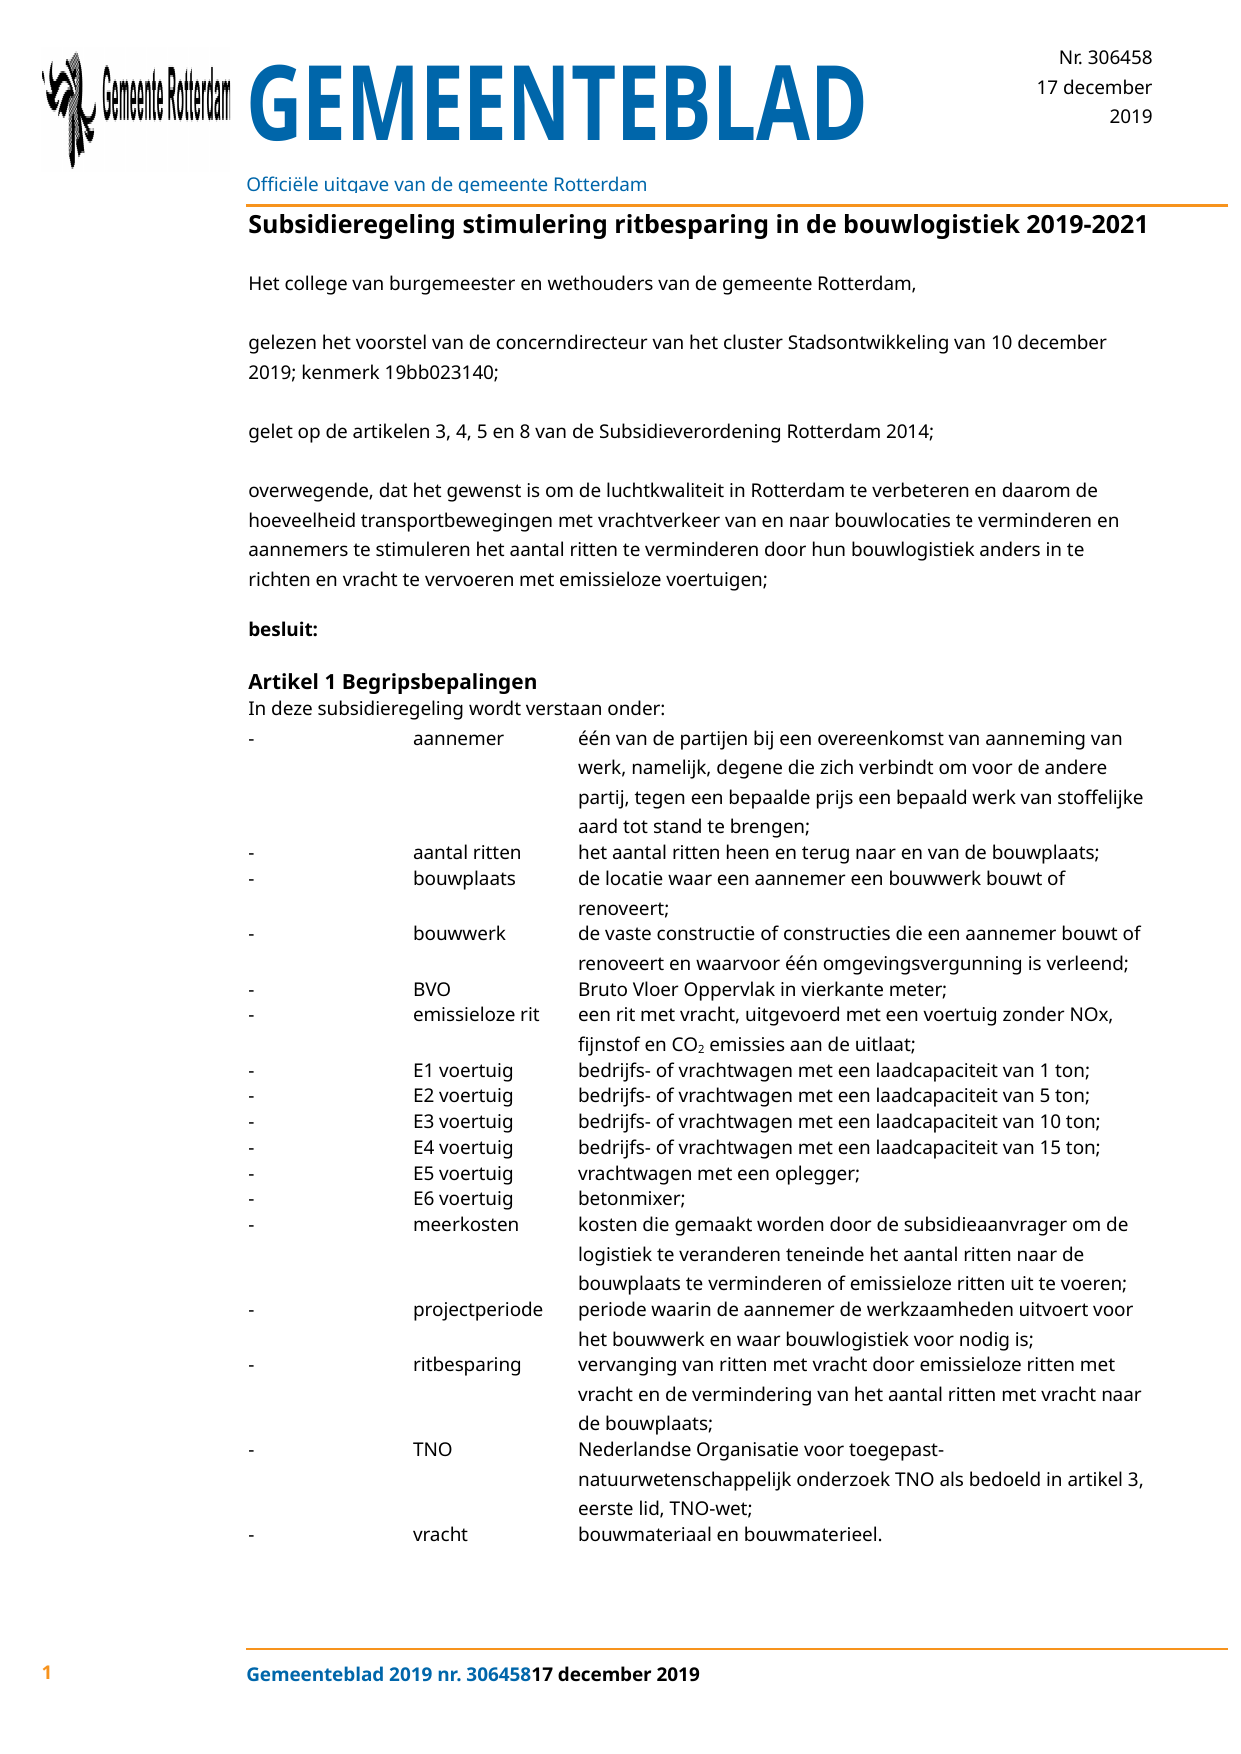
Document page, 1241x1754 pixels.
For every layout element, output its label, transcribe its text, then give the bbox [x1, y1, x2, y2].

table_cell bedrijfs- of vrachtwagen met een laadcapaciteit van 5 ton; [578, 1083, 1152, 1108]
text Artikel 1 Begripsbepalingen [248, 667, 1152, 695]
text Subsidieregeling stimulering ritbesparing in de bouwlogistiek 2019-2021 [248, 207, 1152, 241]
table_cell vracht [413, 1521, 578, 1547]
table_cell bouwmateriaal en bouwmaterieel. [578, 1521, 1152, 1547]
table_cell E3 voertuig [413, 1108, 578, 1134]
table_cell - [248, 921, 413, 976]
table_cell bouwwerk [413, 921, 578, 976]
table_cell een rit met vracht, uitgevoerd met een voertuig zonder NOx, fijnstof en CO2 emissies aan de uitlaat; [578, 1002, 1152, 1057]
table_cell - [248, 1211, 413, 1296]
picture [41, 47, 231, 172]
text overwegende, dat het gewenst is om de luchtkwaliteit in Rotterdam te verbeteren en daarom de hoeveelheid transportbewegingen met vrachtverkeer van en naar bouwlocaties te verminderen en aannemers te stimuleren het aantal ritten te verminderen door hun bouwlogistiek anders in te richten en vracht te vervoeren met emissieloze voertuigen; [248, 477, 1152, 592]
text Het college van burgemeester en wethouders van de gemeente Rotterdam, [248, 270, 1152, 296]
table_header aannemer [413, 725, 578, 839]
table_cell - [248, 1186, 413, 1211]
text besluit: [248, 616, 1152, 642]
table_cell het aantal ritten heen en terug naar en van de bouwplaats; [578, 840, 1152, 865]
table_cell betonmixer; [578, 1186, 1152, 1211]
table_cell - [248, 1436, 413, 1521]
table_cell - [248, 1296, 413, 1351]
table_header - [248, 725, 413, 839]
table_cell - [248, 865, 413, 921]
text gelet op de artikelen 3, 4, 5 en 8 van de Subsidieverordening Rotterdam 2014; [248, 418, 1152, 444]
table_header één van de partijen bij een overeenkomst van aanneming van werk, namelijk, degene die zich verbindt om voor de andere partij, tegen een bepaalde prijs een bepaald werk van stoffelijke aard tot stand te brengen; [578, 725, 1152, 839]
text gelezen het voorstel van de concerndirecteur van het cluster Stadsontwikkeling van 10 december 2019; kenmerk 19bb023140; [248, 329, 1152, 385]
table_cell bedrijfs- of vrachtwagen met een laadcapaciteit van 1 ton; [578, 1057, 1152, 1083]
table_cell emissieloze rit [413, 1002, 578, 1057]
table_cell bedrijfs- of vrachtwagen met een laadcapaciteit van 15 ton; [578, 1134, 1152, 1160]
table_cell - [248, 1134, 413, 1160]
table_cell - [248, 1351, 413, 1436]
table_cell Nederlandse Organisatie voor toegepast-natuurwetenschappelijk onderzoek TNO als bedoeld in artikel 3, eerste lid, TNO-wet; [578, 1436, 1152, 1521]
table_cell E5 voertuig [413, 1160, 578, 1186]
table_cell de locatie waar een aannemer een bouwwerk bouwt of renoveert; [578, 865, 1152, 921]
table_cell vrachtwagen met een oplegger; [578, 1160, 1152, 1186]
table_cell - [248, 976, 413, 1002]
table_cell Bruto Vloer Oppervlak in vierkante meter; [578, 976, 1152, 1002]
table_cell - [248, 840, 413, 865]
table_cell bouwplaats [413, 865, 578, 921]
table_cell BVO [413, 976, 578, 1002]
table_cell - [248, 1057, 413, 1083]
table_cell E6 voertuig [413, 1186, 578, 1211]
table_cell E2 voertuig [413, 1083, 578, 1108]
table_cell - [248, 1521, 413, 1547]
table_cell projectperiode [413, 1296, 578, 1351]
table_cell bedrijfs- of vrachtwagen met een laadcapaciteit van 10 ton; [578, 1108, 1152, 1134]
table_cell - [248, 1002, 413, 1057]
table_cell E1 voertuig [413, 1057, 578, 1083]
table_cell meerkosten [413, 1211, 578, 1296]
table_cell de vaste constructie of constructies die een aannemer bouwt of renoveert en waarvoor één omgevingsvergunning is verleend; [578, 921, 1152, 976]
table_cell ritbesparing [413, 1351, 578, 1436]
table_cell E4 voertuig [413, 1134, 578, 1160]
table_cell aantal ritten [413, 840, 578, 865]
table_cell - [248, 1083, 413, 1108]
table_cell vervanging van ritten met vracht door emissieloze ritten met vracht en de vermindering van het aantal ritten met vracht naar de bouwplaats; [578, 1351, 1152, 1436]
table_cell - [248, 1108, 413, 1134]
table_cell kosten die gemaakt worden door de subsidieaanvrager om de logistiek te veranderen teneinde het aantal ritten naar de bouwplaats te verminderen of emissieloze ritten uit te voeren; [578, 1211, 1152, 1296]
table_cell TNO [413, 1436, 578, 1521]
text In deze subsidieregeling wordt verstaan onder: [248, 695, 1152, 721]
table_cell - [248, 1160, 413, 1186]
table_cell periode waarin de aannemer de werkzaamheden uitvoert voor het bouwwerk en waar bouwlogistiek voor nodig is; [578, 1296, 1152, 1351]
